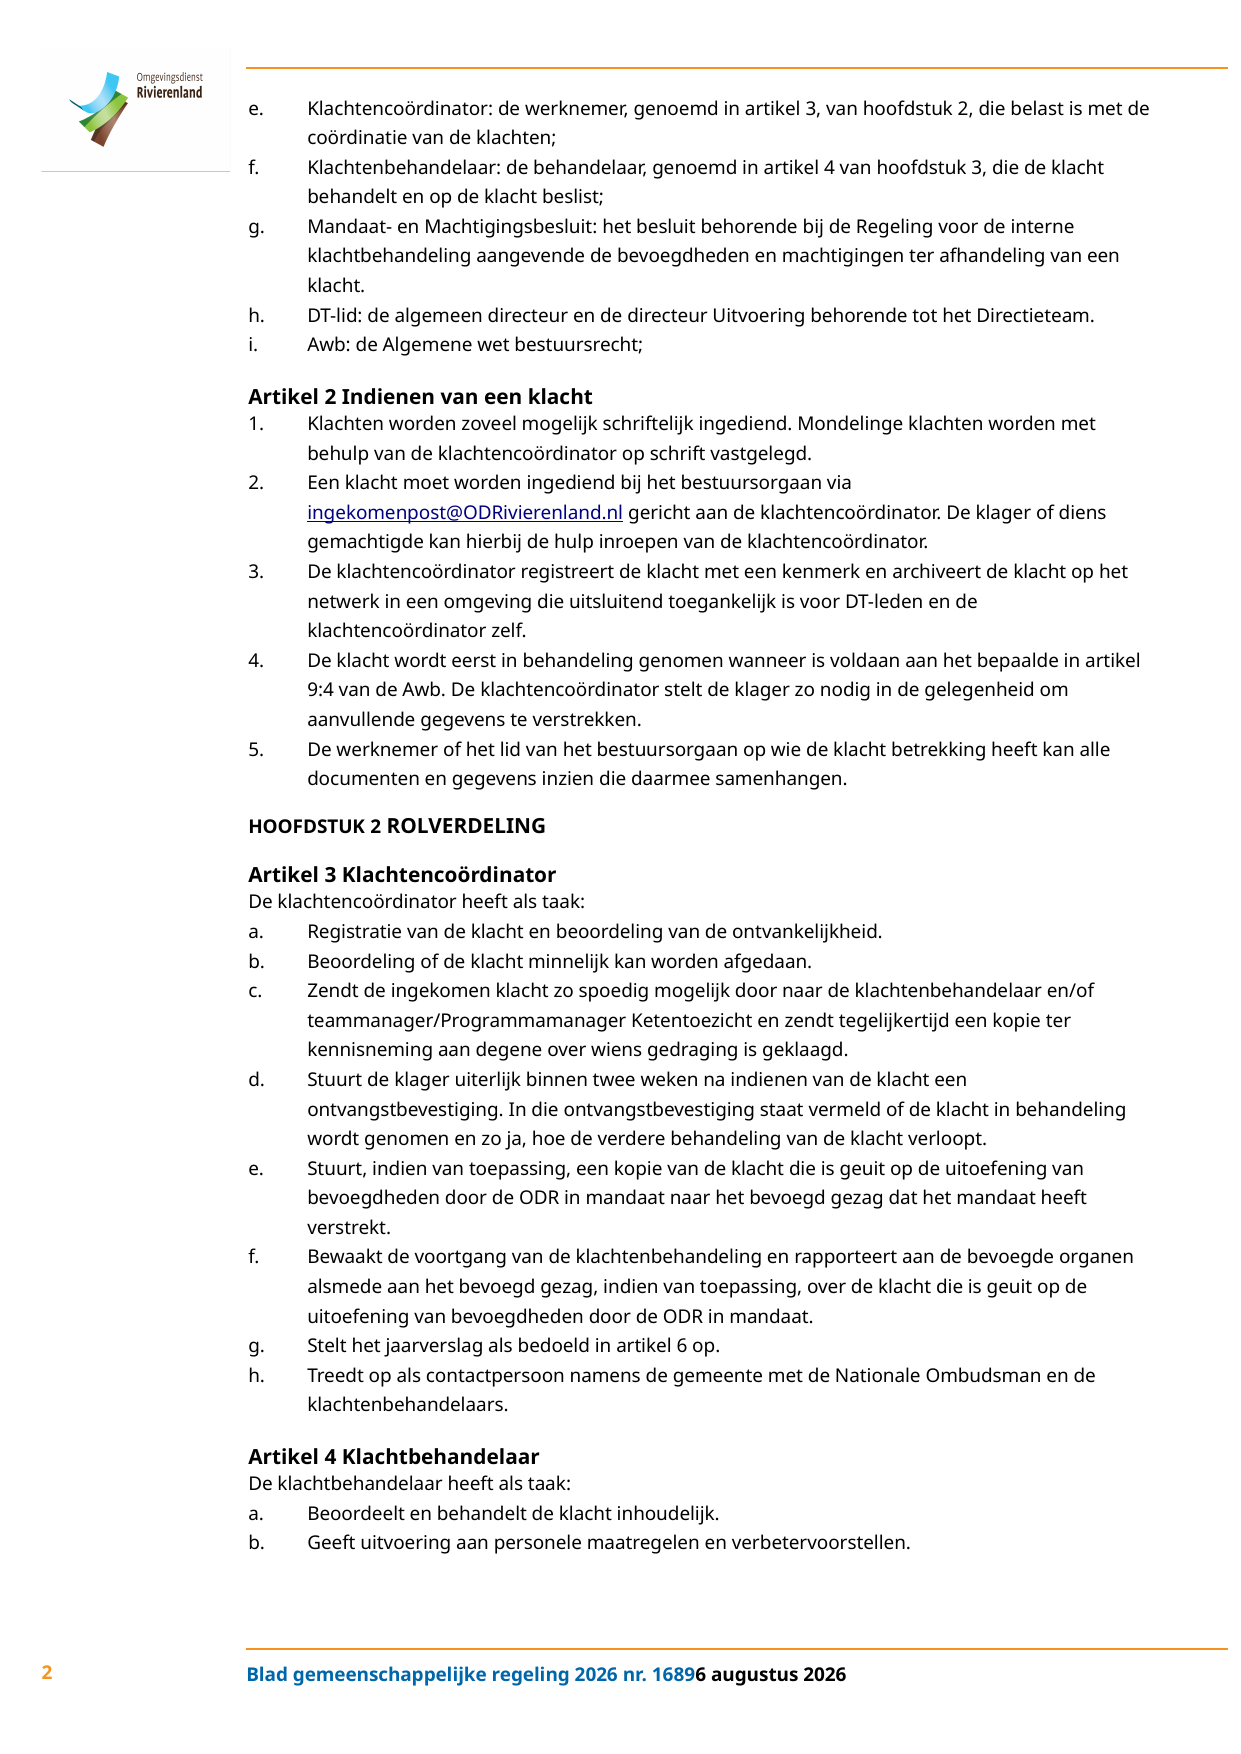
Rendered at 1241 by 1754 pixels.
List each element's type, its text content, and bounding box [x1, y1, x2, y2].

list De klacht wordt eerst in behandeling genomen wanneer is voldaan aan het bepaalde in artikel 9:4 van de Awb. De klachtencoördinator stelt de klager zo nodig in de gelegenheid om aanvullende gegevens te verstrekken. [248, 647, 1152, 732]
list Awb: de Algemene wet bestuursrecht; [248, 331, 1152, 357]
text Artikel 4 Klachtbehandelaar [248, 1442, 1152, 1470]
list Stelt het jaarverslag als bedoeld in artikel 6 op. [248, 1332, 1152, 1358]
list DT-lid: de algemeen directeur en de directeur Uitvoering behorende tot het Directieteam. [248, 302, 1152, 328]
list Registratie van de klacht en beoordeling van de ontvankelijkheid. [248, 918, 1152, 944]
list Beoordeelt en behandelt de klacht inhoudelijk. [248, 1500, 1152, 1526]
list Stuurt de klager uiterlijk binnen twee weken na indienen van de klacht een ontvangstbevestiging. In die ontvangstbevestiging staat vermeld of de klacht in behandeling wordt genomen en zo ja, hoe de verdere behandeling van de klacht verloopt. [248, 1066, 1152, 1151]
text Artikel 3 Klachtencoördinator [248, 860, 1152, 889]
list Klachtenbehandelaar: de behandelaar, genoemd in artikel 4 van hoofdstuk 3, die de klacht behandelt en op de klacht beslist; [248, 154, 1152, 209]
list Bewaakt de voortgang van de klachtenbehandeling en rapporteert aan de bevoegde organen alsmede aan het bevoegd gezag, indien van toepassing, over de klacht die is geuit op de uitoefening van bevoegdheden door de ODR in mandaat. [248, 1244, 1152, 1328]
picture [41, 47, 231, 172]
list Beoordeling of de klacht minnelijk kan worden afgedaan. [248, 948, 1152, 973]
list Mandaat- en Machtigingsbesluit: het besluit behorende bij de Regeling voor de interne klachtbehandeling aangevende de bevoegdheden en machtigingen ter afhandeling van een klacht. [248, 213, 1152, 298]
text De klachtencoördinator heeft als taak: [248, 889, 1152, 914]
list Klachten worden zoveel mogelijk schriftelijk ingediend. Mondelinge klachten worden met behulp van de klachtencoördinator op schrift vastgelegd. [248, 410, 1152, 466]
list Geeft uitvoering aan personele maatregelen en verbetervoorstellen. [248, 1529, 1152, 1555]
list Stuurt, indien van toepassing, een kopie van de klacht die is geuit op de uitoefening van bevoegdheden door de ODR in mandaat naar het bevoegd gezag dat het mandaat heeft verstrekt. [248, 1155, 1152, 1240]
list Klachtencoördinator: de werknemer, genoemd in artikel 3, van hoofdstuk 2, die belast is met de coördinatie van de klachten; [248, 95, 1152, 150]
text HOOFDSTUK 2 ROLVERDELING [248, 811, 1152, 839]
list De werknemer of het lid van het bestuursorgaan op wie de klacht betrekking heeft kan alle documenten en gegevens inzien die daarmee samenhangen. [248, 736, 1152, 791]
text De klachtbehandelaar heeft als taak: [248, 1470, 1152, 1496]
list Treedt op als contactpersoon namens de gemeente met de Nationale Ombudsman en de klachtenbehandelaars. [248, 1362, 1152, 1417]
list Een klacht moet worden ingediend bij het bestuursorgaan via ingekomenpost@ODRivierenland.nl gericht aan de klachtencoördinator. De klager of diens gemachtigde kan hierbij de hulp inroepen van de klachtencoördinator. [248, 469, 1152, 554]
list Zendt de ingekomen klacht zo spoedig mogelijk door naar de klachtenbehandelaar en/of teammanager/Programmamanager Ketentoezicht en zendt tegelijkertijd een kopie ter kennisneming aan degene over wiens gedraging is geklaagd. [248, 977, 1152, 1062]
list De klachtencoördinator registreert de klacht met een kenmerk en archiveert de klacht op het netwerk in een omgeving die uitsluitend toegankelijk is voor DT-leden en de klachtencoördinator zelf. [248, 558, 1152, 643]
text Artikel 2 Indienen van een klacht [248, 382, 1152, 410]
